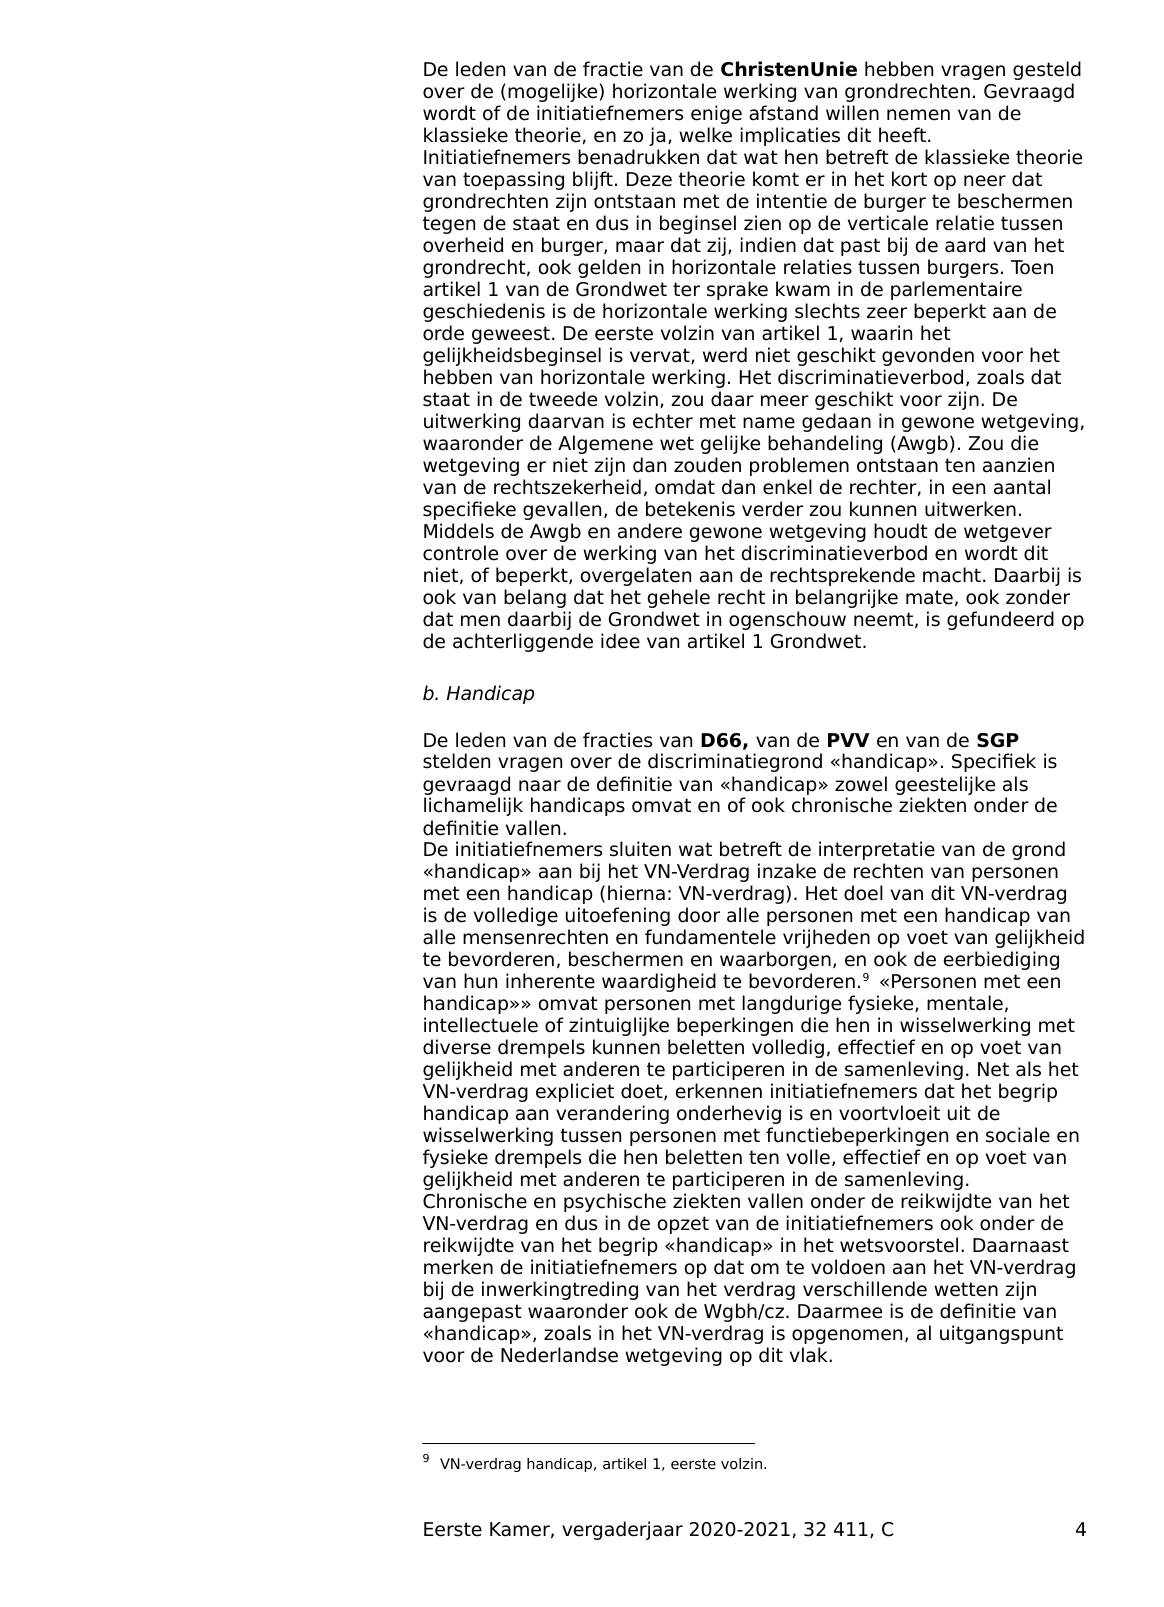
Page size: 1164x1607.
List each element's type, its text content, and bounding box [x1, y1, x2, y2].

text VN-verdrag handicap, artikel 1, eerste volzin. [422, 1452, 1087, 1474]
text De leden van de fractie van de ChristenUnie hebben vragen gesteld over de (mogelijke) horizontale werking van grondrechten. Gevraagd wordt of de initiatiefnemers enige afstand willen nemen van de klassieke theorie, en zo ja, welke implicaties dit heeft. [422, 59, 1087, 147]
text Initiatiefnemers benadrukken dat wat hen betreft de klassieke theorie van toepassing blijft. Deze theorie komt er in het kort op neer dat grondrechten zijn ontstaan met de intentie de burger te beschermen tegen de staat en dus in beginsel zien op de verticale relatie tussen overheid en burger, maar dat zij, indien dat past bij de aard van het grondrecht, ook gelden in horizontale relaties tussen burgers. Toen artikel 1 van de Grondwet ter sprake kwam in de parlementaire geschiedenis is de horizontale werking slechts zeer beperkt aan de orde geweest. De eerste volzin van artikel 1, waarin het gelijkheidsbeginsel is vervat, werd niet geschikt gevonden voor het hebben van horizontale werking. Het discriminatieverbod, zoals dat staat in de tweede volzin, zou daar meer geschikt voor zijn. De uitwerking daarvan is echter met name gedaan in gewone wetgeving, waaronder de Algemene wet gelijke behandeling (Awgb). Zou die wetgeving er niet zijn dan zouden problemen ontstaan ten aanzien van de rechtszekerheid, omdat dan enkel de rechter, in een aantal specifieke gevallen, de betekenis verder zou kunnen uitwerken. Middels de Awgb en andere gewone wetgeving houdt de wetgever controle over de werking van het discriminatieverbod en wordt dit niet, of beperkt, overgelaten aan de rechtsprekende macht. Daarbij is ook van belang dat het gehele recht in belangrijke mate, ook zonder dat men daarbij de Grondwet in ogenschouw neemt, is gefundeerd op de achterliggende idee van artikel 1 Grondwet. [422, 147, 1087, 652]
text De leden van de fracties van D66, van de PVV en van de SGP stelden vragen over de discriminatiegrond «handicap». Specifiek is gevraagd naar de definitie van «handicap» zowel geestelijke als lichamelijk handicaps omvat en of ook chronische ziekten onder de definitie vallen. [422, 729, 1087, 839]
text Chronische en psychische ziekten vallen onder de reikwijdte van het VN-verdrag en dus in de opzet van de initiatiefnemers ook onder de reikwijdte van het begrip «handicap» in het wetsvoorstel. Daarnaast merken de initiatiefnemers op dat om te voldoen aan het VN-verdrag bij de inwerkingtreding van het verdrag verschillende wetten zijn aangepast waaronder ook de Wgbh/cz. Daarmee is de definitie van «handicap», zoals in het VN-verdrag is opgenomen, al uitgangspunt voor de Nederlandse wetgeving op dit vlak. [422, 1191, 1087, 1367]
subtitle b. Handicap [422, 682, 1087, 704]
text De initiatiefnemers sluiten wat betreft de interpretatie van de grond «handicap» aan bij het VN-Verdrag inzake de rechten van personen met een handicap (hierna: VN-verdrag). Het doel van dit VN-verdrag is de volledige uitoefening door alle personen met een handicap van alle mensenrechten en fundamentele vrijheden op voet van gelijkheid te bevorderen, beschermen en waarborgen, en ook de eerbiediging van hun inherente waardigheid te bevorderen. «Personen met een handicap»» omvat personen met langdurige fysieke, mentale, intellectuele of zintuiglijke beperkingen die hen in wisselwerking met diverse drempels kunnen beletten volledig, effectief en op voet van gelijkheid met anderen te participeren in de samenleving. Net als het VN-verdrag expliciet doet, erkennen initiatiefnemers dat het begrip handicap aan verandering onderhevig is en voortvloeit uit de wisselwerking tussen personen met functiebeperkingen en sociale en fysieke drempels die hen beletten ten volle, effectief en op voet van gelijkheid met anderen te participeren in de samenleving. [422, 839, 1087, 1191]
